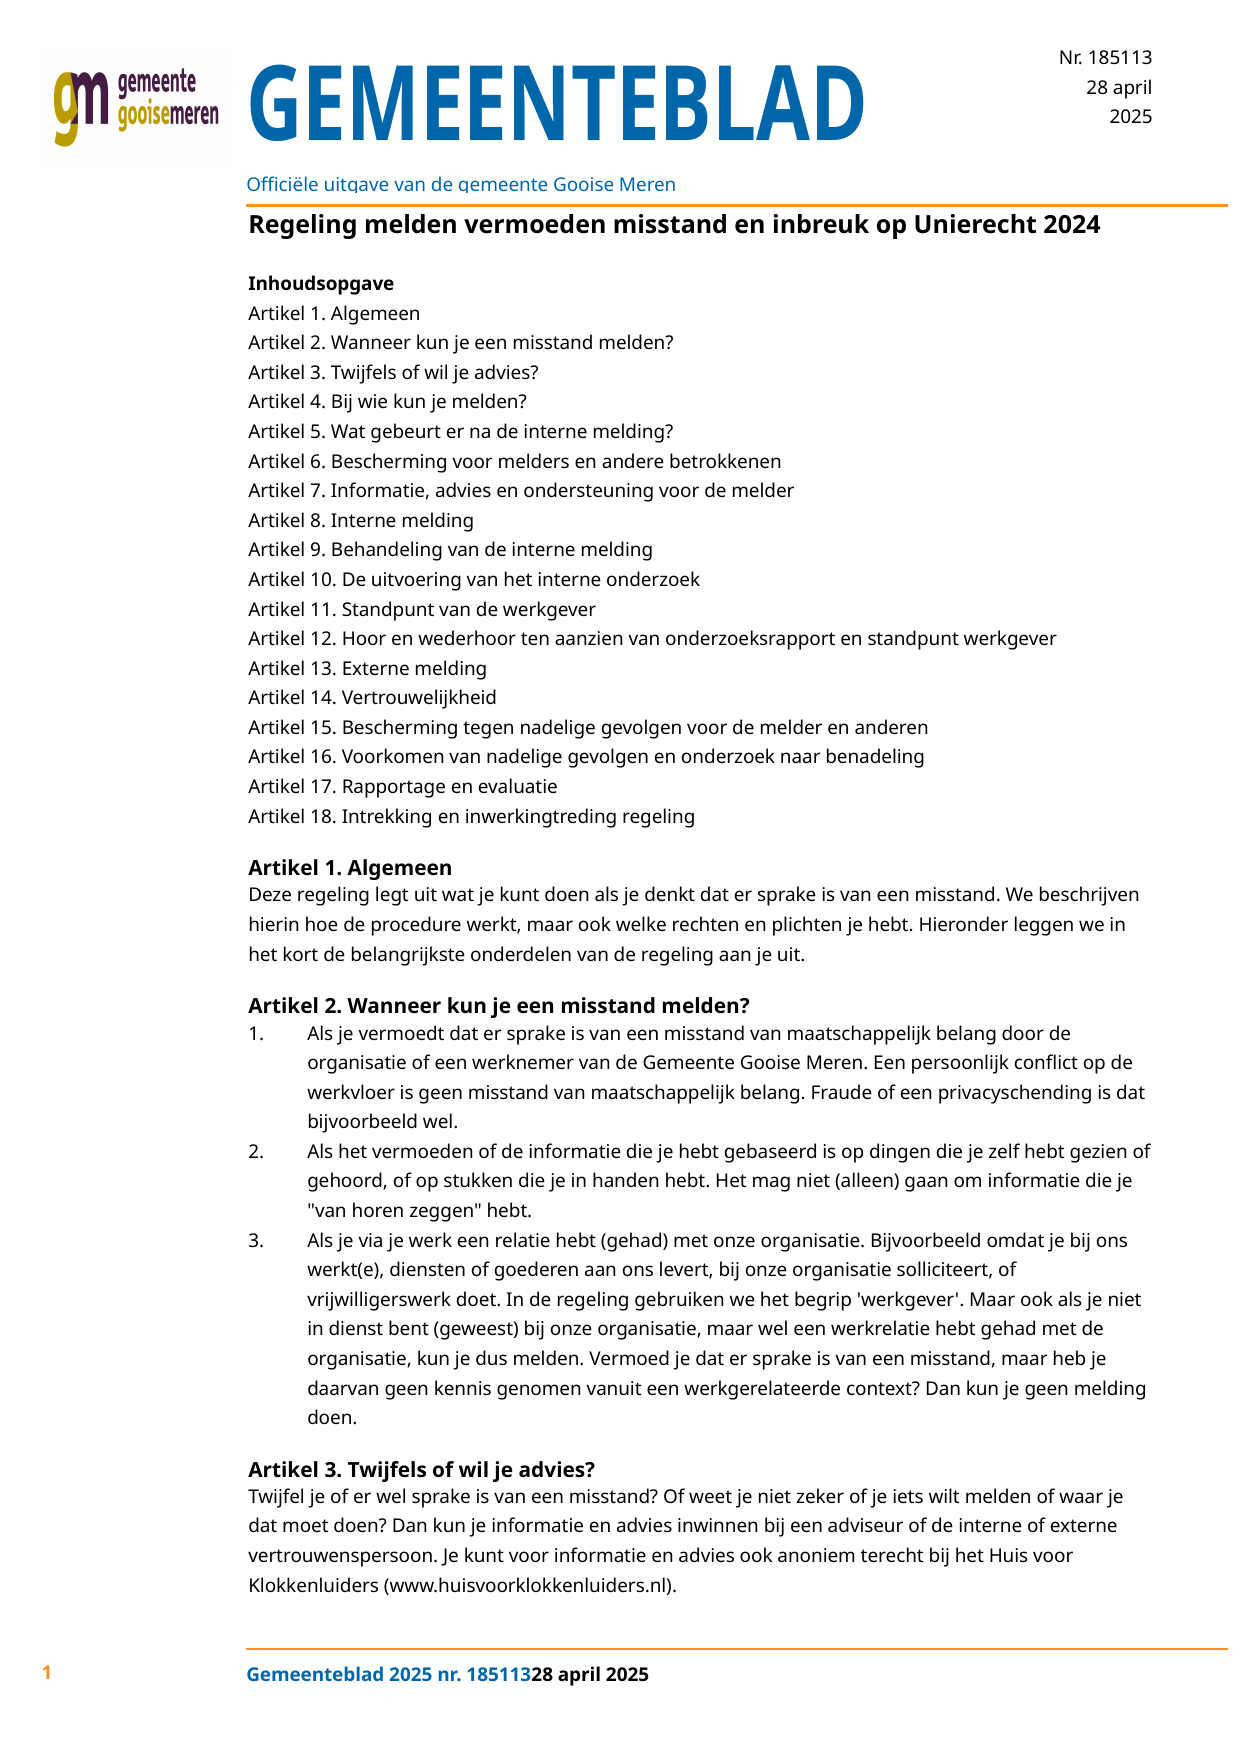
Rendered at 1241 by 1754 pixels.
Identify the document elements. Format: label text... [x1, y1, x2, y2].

text Inhoudsopgave [248, 270, 1152, 296]
text Artikel 1. Algemeen [248, 300, 1152, 326]
text Regeling melden vermoeden misstand en inbreuk op Unierecht 2024 [248, 207, 1152, 241]
picture [41, 47, 231, 172]
text Artikel 18. Intrekking en inwerkingtreding regeling [248, 803, 1152, 828]
text Artikel 3. Twijfels of wil je advies? [248, 1455, 1152, 1483]
list Als je vermoedt dat er sprake is van een misstand van maatschappelijk belang door de organisatie of een werknemer van de Gemeente Gooise Meren. Een persoonlijk conflict op de werkvloer is geen misstand van maatschappelijk belang. Fraude of een privacyschending is dat bijvoorbeeld wel. [248, 1020, 1152, 1134]
text Artikel 7. Informatie, advies en ondersteuning voor de melder [248, 477, 1152, 503]
text Artikel 13. Externe melding [248, 655, 1152, 681]
text Artikel 1. Algemeen [248, 853, 1152, 882]
text Artikel 8. Interne melding [248, 507, 1152, 533]
list Als je via je werk een relatie hebt (gehad) met onze organisatie. Bijvoorbeeld omdat je bij ons werkt(e), diensten of goederen aan ons levert, bij onze organisatie solliciteert, of vrijwilligerswerk doet. In de regeling gebruiken we het begrip 'werkgever'. Maar ook als je niet in dienst bent (geweest) bij onze organisatie, maar wel een werkrelatie hebt gehad met de organisatie, kun je dus melden. Vermoed je dat er sprake is van een misstand, maar heb je daarvan geen kennis genomen vanuit een werkgerelateerde context? Dan kun je geen melding doen. [248, 1227, 1152, 1430]
text Artikel 14. Vertrouwelijkheid [248, 684, 1152, 710]
text Artikel 4. Bij wie kun je melden? [248, 389, 1152, 414]
text Artikel 16. Voorkomen van nadelige gevolgen en onderzoek naar benadeling [248, 744, 1152, 769]
text Artikel 3. Twijfels of wil je advies? [248, 359, 1152, 385]
text Deze regeling legt uit wat je kunt doen als je denkt dat er sprake is van een misstand. We beschrijven hierin hoe de procedure werkt, maar ook welke rechten en plichten je hebt. Hieronder leggen we in het kort de belangrijkste onderdelen van de regeling aan je uit. [248, 882, 1152, 967]
text Artikel 5. Wat gebeurt er na de interne melding? [248, 418, 1152, 444]
text Artikel 2. Wanneer kun je een misstand melden? [248, 991, 1152, 1020]
text Twijfel je of er wel sprake is van een misstand? Of weet je niet zeker of je iets wilt melden of waar je dat moet doen? Dan kun je informatie en advies inwinnen bij een adviseur of de interne of externe vertrouwenspersoon. Je kunt voor informatie en advies ook anoniem terecht bij het Huis voor Klokkenluiders (www.huisvoorklokkenluiders.nl). [248, 1483, 1152, 1598]
text Artikel 2. Wanneer kun je een misstand melden? [248, 329, 1152, 355]
text Artikel 11. Standpunt van de werkgever [248, 596, 1152, 621]
text Artikel 10. De uitvoering van het interne onderzoek [248, 566, 1152, 592]
text Artikel 9. Behandeling van de interne melding [248, 537, 1152, 562]
text Artikel 15. Bescherming tegen nadelige gevolgen voor de melder en anderen [248, 714, 1152, 740]
list Als het vermoeden of de informatie die je hebt gebaseerd is op dingen die je zelf hebt gezien of gehoord, of op stukken die je in handen hebt. Het mag niet (alleen) gaan om informatie die je "van horen zeggen" hebt. [248, 1138, 1152, 1223]
text Artikel 17. Rapportage en evaluatie [248, 773, 1152, 799]
text Artikel 6. Bescherming voor melders en andere betrokkenen [248, 448, 1152, 473]
text Artikel 12. Hoor en wederhoor ten aanzien van onderzoeksrapport en standpunt werkgever [248, 625, 1152, 651]
